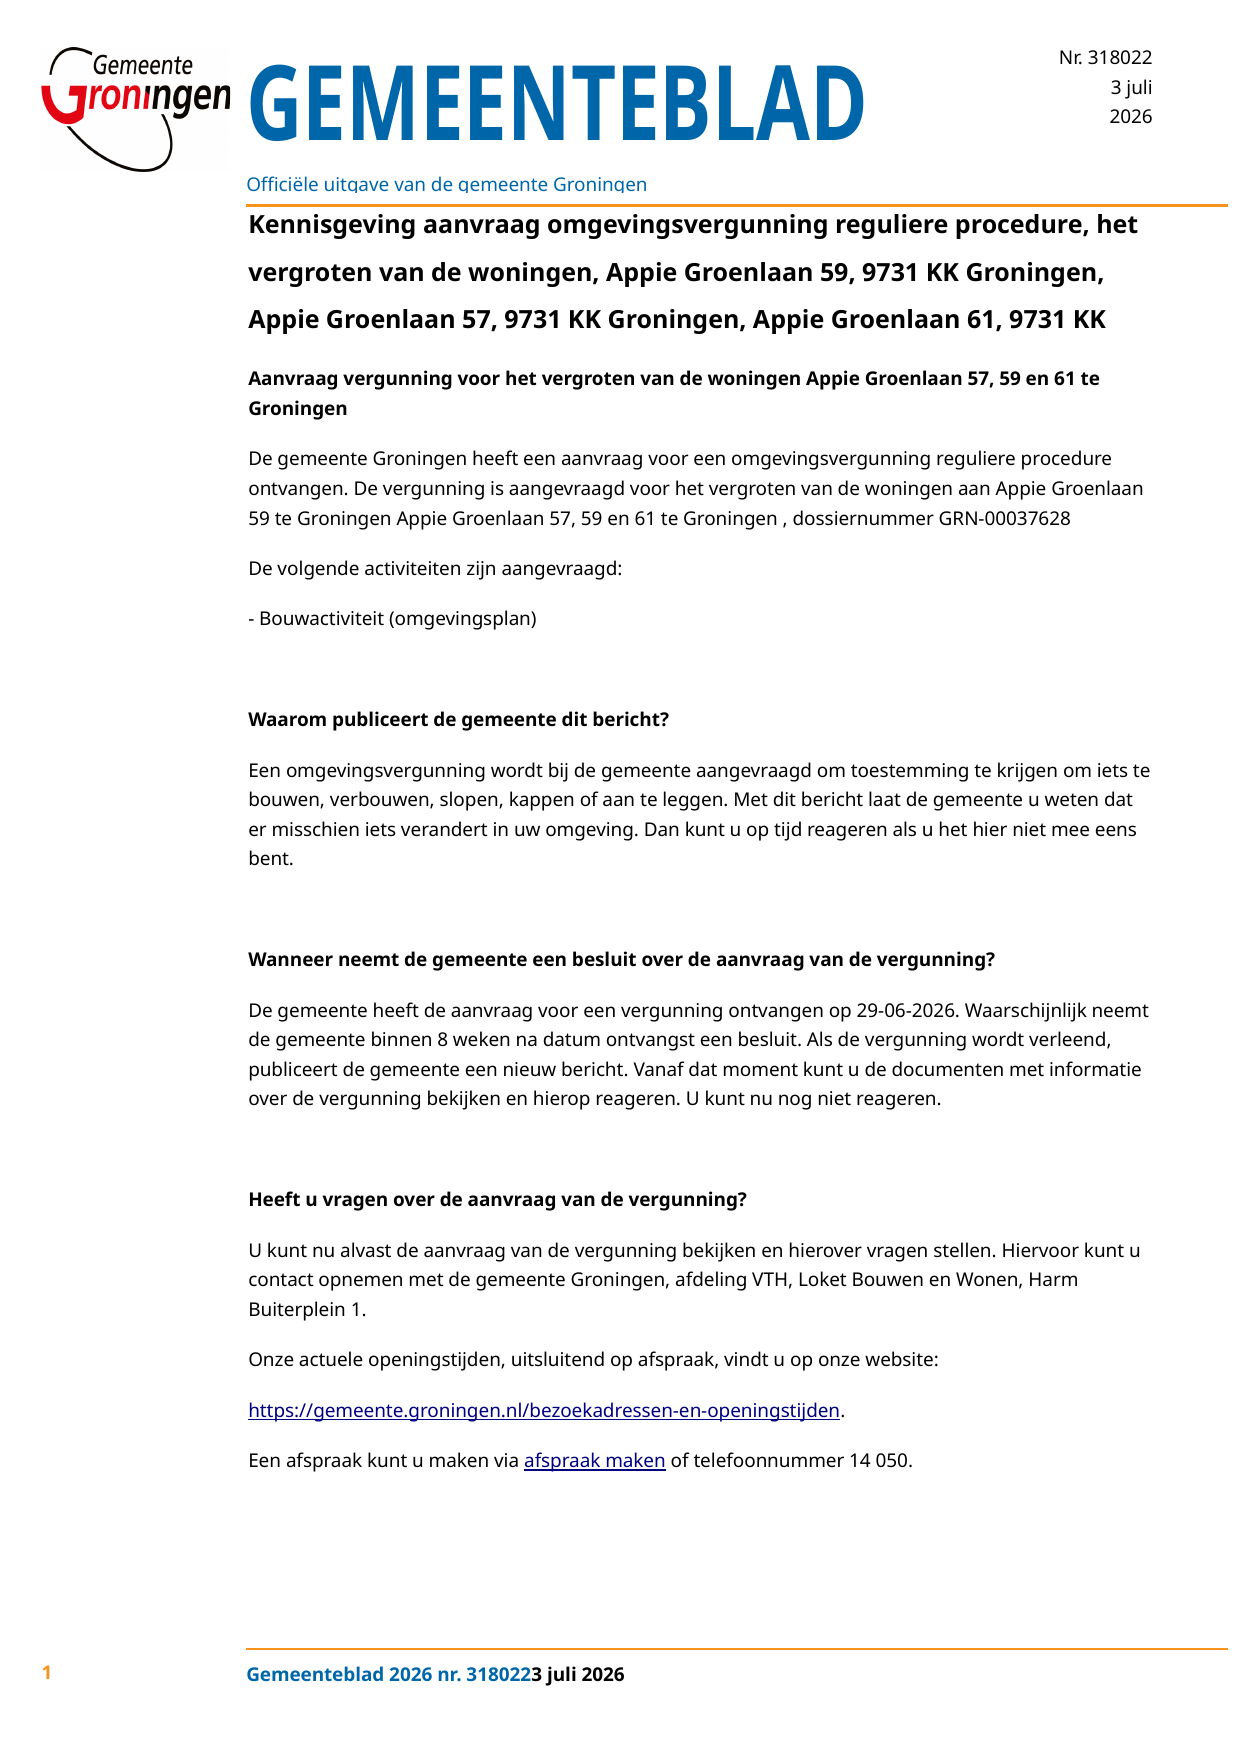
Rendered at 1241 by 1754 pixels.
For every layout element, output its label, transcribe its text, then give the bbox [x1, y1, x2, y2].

text U kunt nu alvast de aanvraag van de vergunning bekijken en hierover vragen stellen. Hiervoor kunt u contact opnemen met de gemeente Groningen, afdeling VTH, Loket Bouwen en Wonen, Harm Buiterplein 1. [248, 1237, 1152, 1322]
text De volgende activiteiten zijn aangevraagd: [248, 555, 1152, 581]
text De gemeente Groningen heeft een aanvraag voor een omgevingsvergunning reguliere procedure ontvangen. De vergunning is aangevraagd voor het vergroten van de woningen aan Appie Groenlaan 59 te Groningen Appie Groenlaan 57, 59 en 61 te Groningen , dossiernummer GRN-00037628 [248, 446, 1152, 530]
text De gemeente heeft de aanvraag voor een vergunning ontvangen op 29-06-2026. Waarschijnlijk neemt de gemeente binnen 8 weken na datum ontvangst een besluit. Als de vergunning wordt verleend, publiceert de gemeente een nieuw bericht. Vanaf dat moment kunt u de documenten met informatie over de vergunning bekijken en hierop reageren. U kunt nu nog niet reageren. [248, 997, 1152, 1111]
text Onze actuele openingstijden, uitsluitend op afspraak, vindt u op onze website: [248, 1346, 1152, 1372]
text Wanneer neemt de gemeente een besluit over de aanvraag van de vergunning? [248, 946, 1152, 972]
text https://gemeente.groningen.nl/bezoekadressen-en-openingstijden. [248, 1397, 1152, 1422]
text Kennisgeving aanvraag omgevingsvergunning reguliere procedure, het vergroten van de woningen, Appie Groenlaan 59, 9731 KK Groningen, Appie Groenlaan 57, 9731 KK Groningen, Appie Groenlaan 61, 9731 KK [248, 207, 1152, 336]
text Een omgevingsvergunning wordt bij de gemeente aangevraagd om toestemming te krijgen om iets te bouwen, verbouwen, slopen, kappen of aan te leggen. Met dit bericht laat de gemeente u weten dat er misschien iets verandert in uw omgeving. Dan kunt u op tijd reageren als u het hier niet mee eens bent. [248, 757, 1152, 871]
text - Bouwactiviteit (omgevingsplan) [248, 606, 1152, 631]
picture [41, 47, 231, 172]
text Aanvraag vergunning voor het vergroten van de woningen Appie Groenlaan 57, 59 en 61 te Groningen [248, 366, 1152, 421]
text Een afspraak kunt u maken via afspraak maken of telefoonnummer 14 050. [248, 1447, 1152, 1473]
text Waarom publiceert de gemeente dit bericht? [248, 706, 1152, 732]
text Heeft u vragen over de aanvraag van de vergunning? [248, 1186, 1152, 1212]
